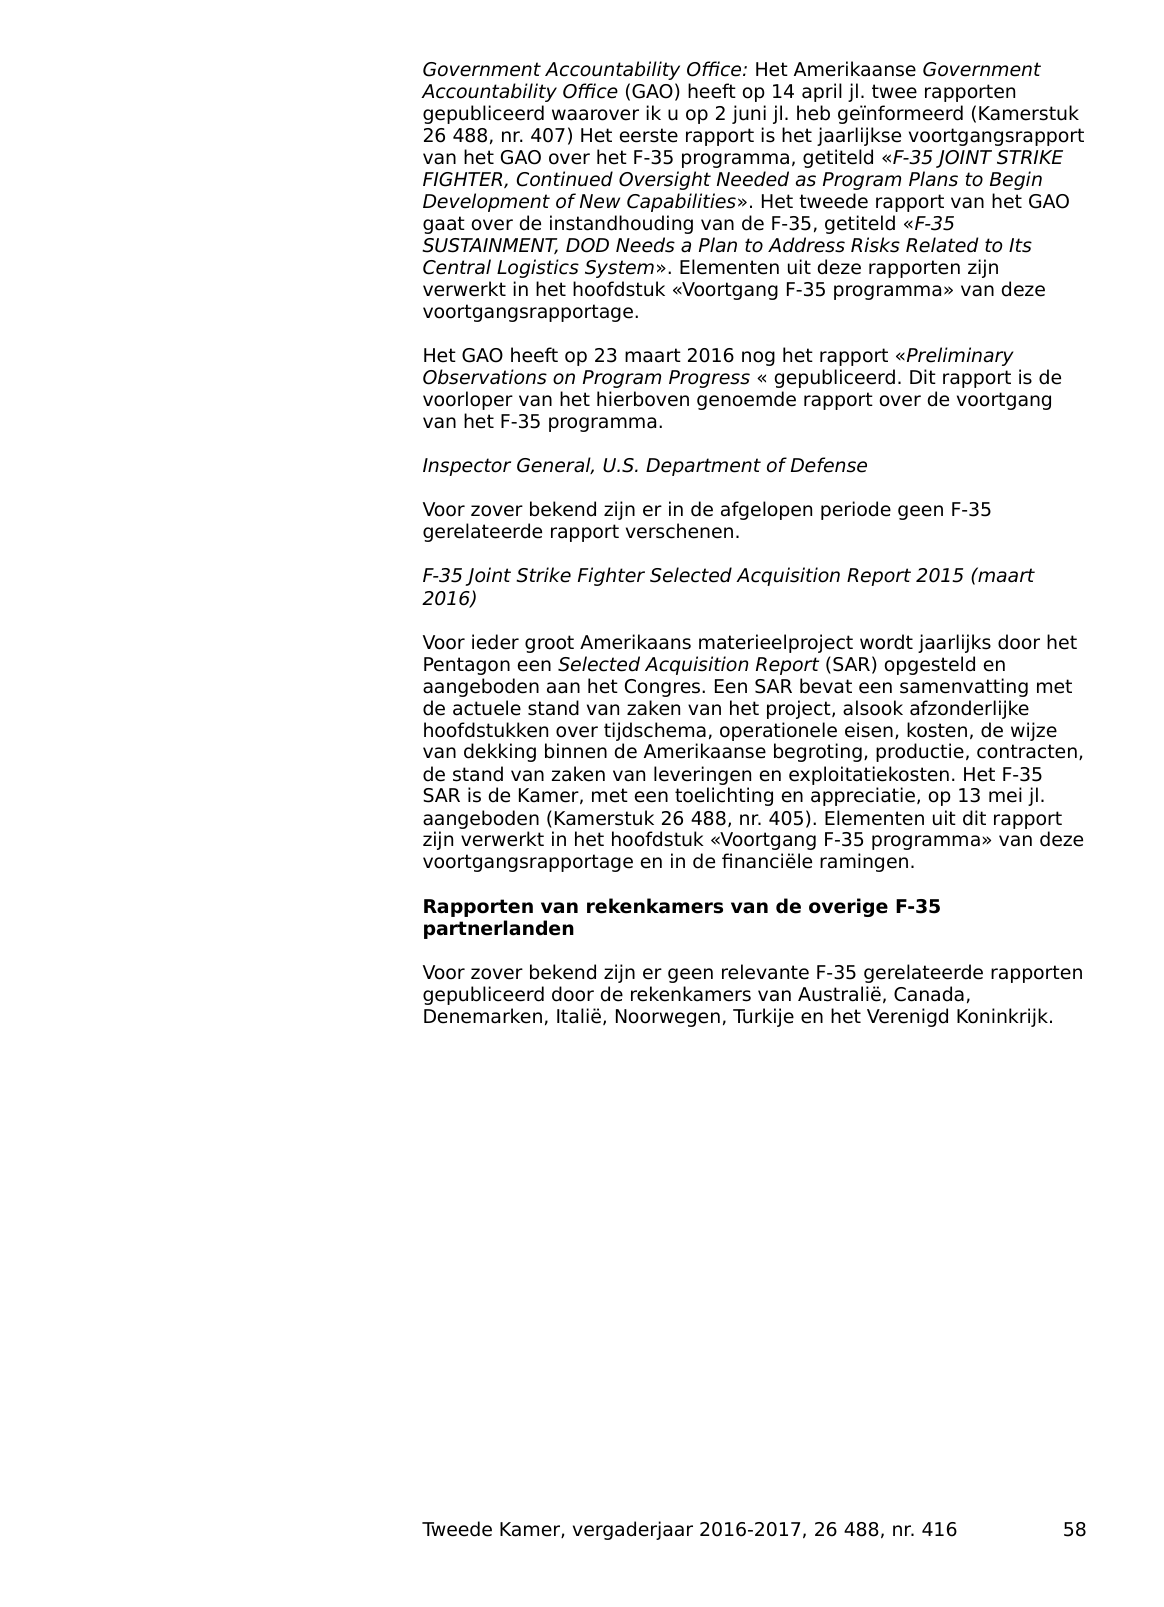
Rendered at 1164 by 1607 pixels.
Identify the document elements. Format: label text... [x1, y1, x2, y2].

text Voor zover bekend zijn er in de afgelopen periode geen F-35 gerelateerde rapport verschenen. [422, 499, 1087, 543]
text Voor zover bekend zijn er geen relevante F-35 gerelateerde rapporten gepubliceerd door de rekenkamers van Australië, Canada, Denemarken, Italië, Noorwegen, Turkije en het Verenigd Koninkrijk. [422, 962, 1087, 1028]
subtitle Inspector General, U.S. Department of Defense [422, 455, 1087, 477]
text Voor ieder groot Amerikaans materieelproject wordt jaarlijks door het Pentagon een Selected Acquisition Report (SAR) opgesteld en aangeboden aan het Congres. Een SAR bevat een samenvatting met de actuele stand van zaken van het project, alsook afzonderlijke hoofdstukken over tijdschema, operationele eisen, kosten, de wijze van dekking binnen de Amerikaanse begroting, productie, contracten, de stand van zaken van leveringen en exploitatiekosten. Het F-35 SAR is de Kamer, met een toelichting en appreciatie, op 13 mei jl. aangeboden (Kamerstuk 26 488, nr. 405). Elementen uit dit rapport zijn verwerkt in het hoofdstuk «Voortgang F-35 programma» van deze voortgangsrapportage en in de financiële ramingen. [422, 632, 1087, 873]
subtitle F-35 Joint Strike Fighter Selected Acquisition Report 2015 (maart 2016) [422, 565, 1087, 609]
text Het GAO heeft op 23 maart 2016 nog het rapport «Preliminary Observations on Program Progress « gepubliceerd. Dit rapport is de voorloper van het hierboven genoemde rapport over de voortgang van het F-35 programma. [422, 345, 1087, 433]
text Government Accountability Office: Het Amerikaanse Government Accountability Office (GAO) heeft op 14 april jl. twee rapporten gepubliceerd waarover ik u op 2 juni jl. heb geïnformeerd (Kamerstuk 26 488, nr. 407) Het eerste rapport is het jaarlijkse voortgangsrapport van het GAO over het F-35 programma, getiteld «F-35 JOINT STRIKE FIGHTER, Continued Oversight Needed as Program Plans to Begin Development of New Capabilities». Het tweede rapport van het GAO gaat over de instandhouding van de F-35, getiteld «F-35 SUSTAINMENT, DOD Needs a Plan to Address Risks Related to Its Central Logistics System». Elementen uit deze rapporten zijn verwerkt in het hoofdstuk «Voortgang F-35 programma» van deze voortgangsrapportage. [422, 59, 1087, 323]
subtitle Rapporten van rekenkamers van de overige F-35 partnerlanden [422, 896, 1087, 939]
